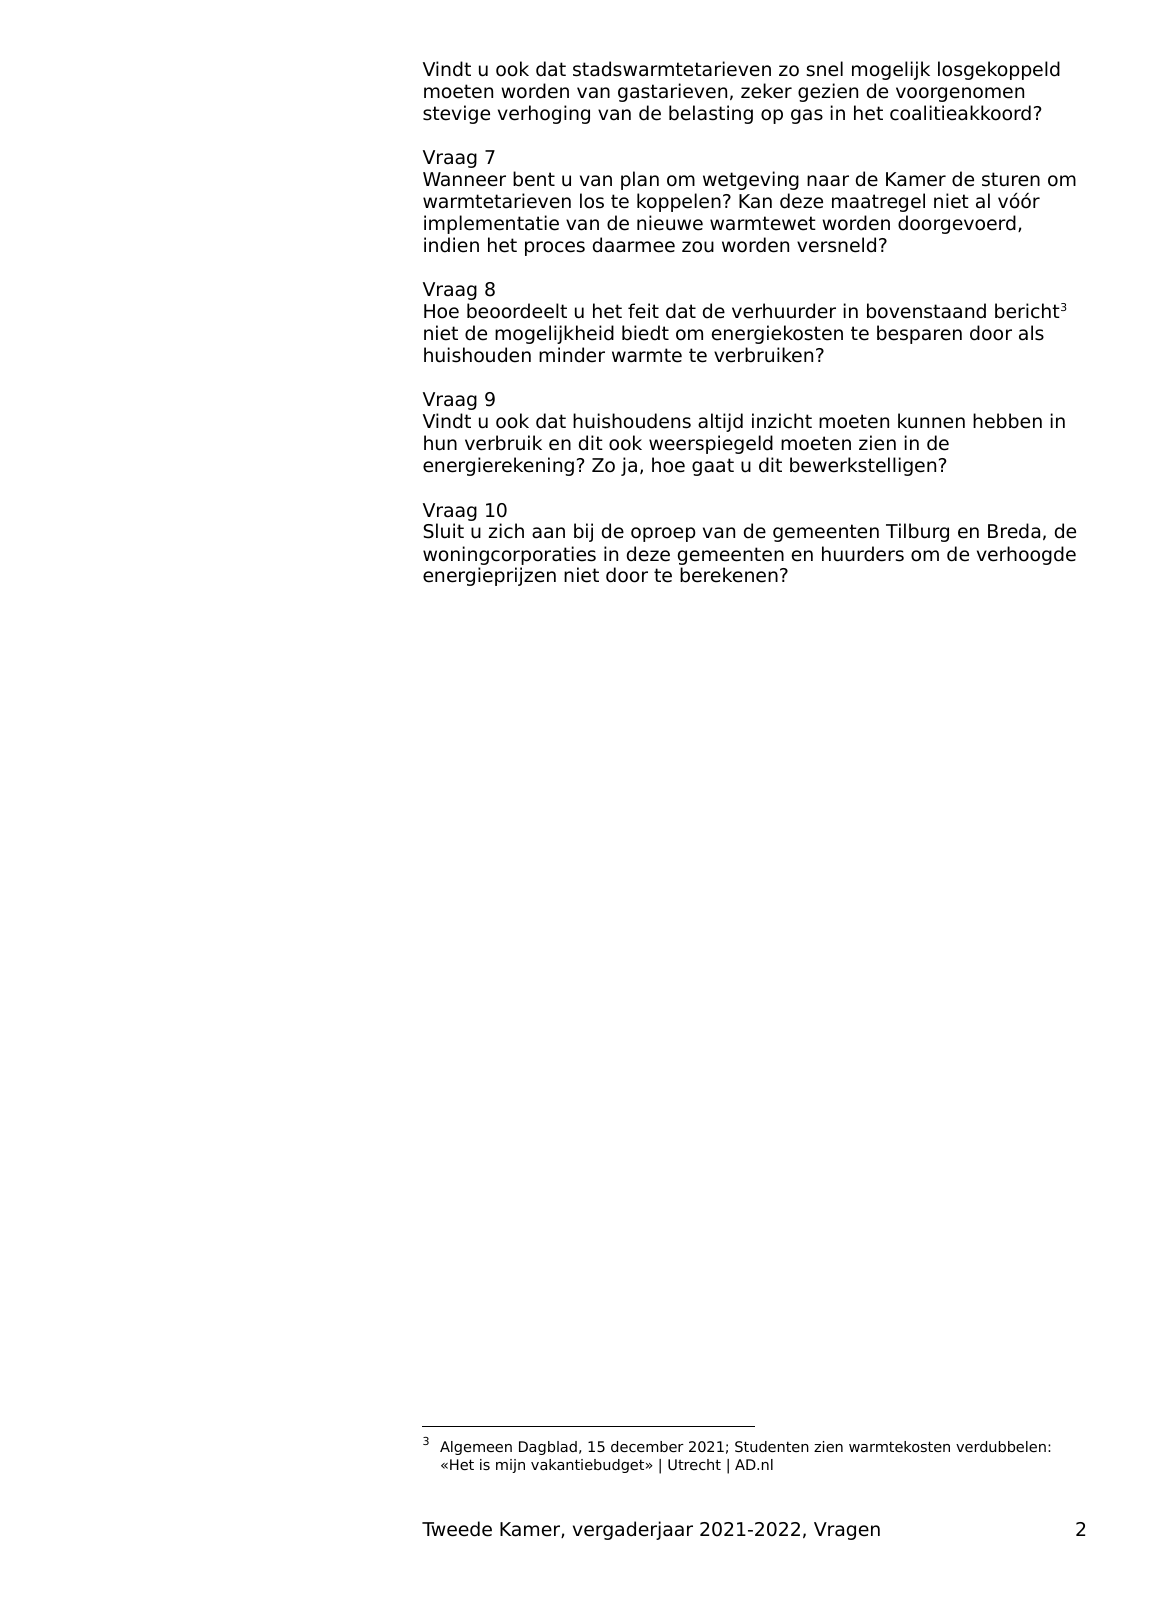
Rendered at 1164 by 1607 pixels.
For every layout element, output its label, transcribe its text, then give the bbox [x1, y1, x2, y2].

text Hoe beoordeelt u het feit dat de verhuurder in bovenstaand bericht niet de mogelijkheid biedt om energiekosten te besparen door als huishouden minder warmte te verbruiken? [422, 301, 1087, 367]
text Vindt u ook dat huishoudens altijd inzicht moeten kunnen hebben in hun verbruik en dit ook weerspiegeld moeten zien in de energierekening? Zo ja, hoe gaat u dit bewerkstelligen? [422, 411, 1087, 477]
text Algemeen Dagblad, 15 december 2021; Studenten zien warmtekosten verdubbelen: «Het is mijn vakantiebudget» | Utrecht | AD.nl [422, 1435, 1087, 1474]
text Sluit u zich aan bij de oproep van de gemeenten Tilburg en Breda, de woningcorporaties in deze gemeenten en huurders om de verhoogde energieprijzen niet door te berekenen? [422, 521, 1087, 587]
text Vindt u ook dat stadswarmtetarieven zo snel mogelijk losgekoppeld moeten worden van gastarieven, zeker gezien de voorgenomen stevige verhoging van de belasting op gas in het coalitieakkoord? [422, 59, 1087, 125]
text Vraag 7 [422, 147, 1087, 169]
text Vraag 9 [422, 389, 1087, 411]
text Vraag 8 [422, 279, 1087, 301]
text Vraag 10 [422, 499, 1087, 521]
text Wanneer bent u van plan om wetgeving naar de Kamer de sturen om warmtetarieven los te koppelen? Kan deze maatregel niet al vóór implementatie van de nieuwe warmtewet worden doorgevoerd, indien het proces daarmee zou worden versneld? [422, 169, 1087, 257]
